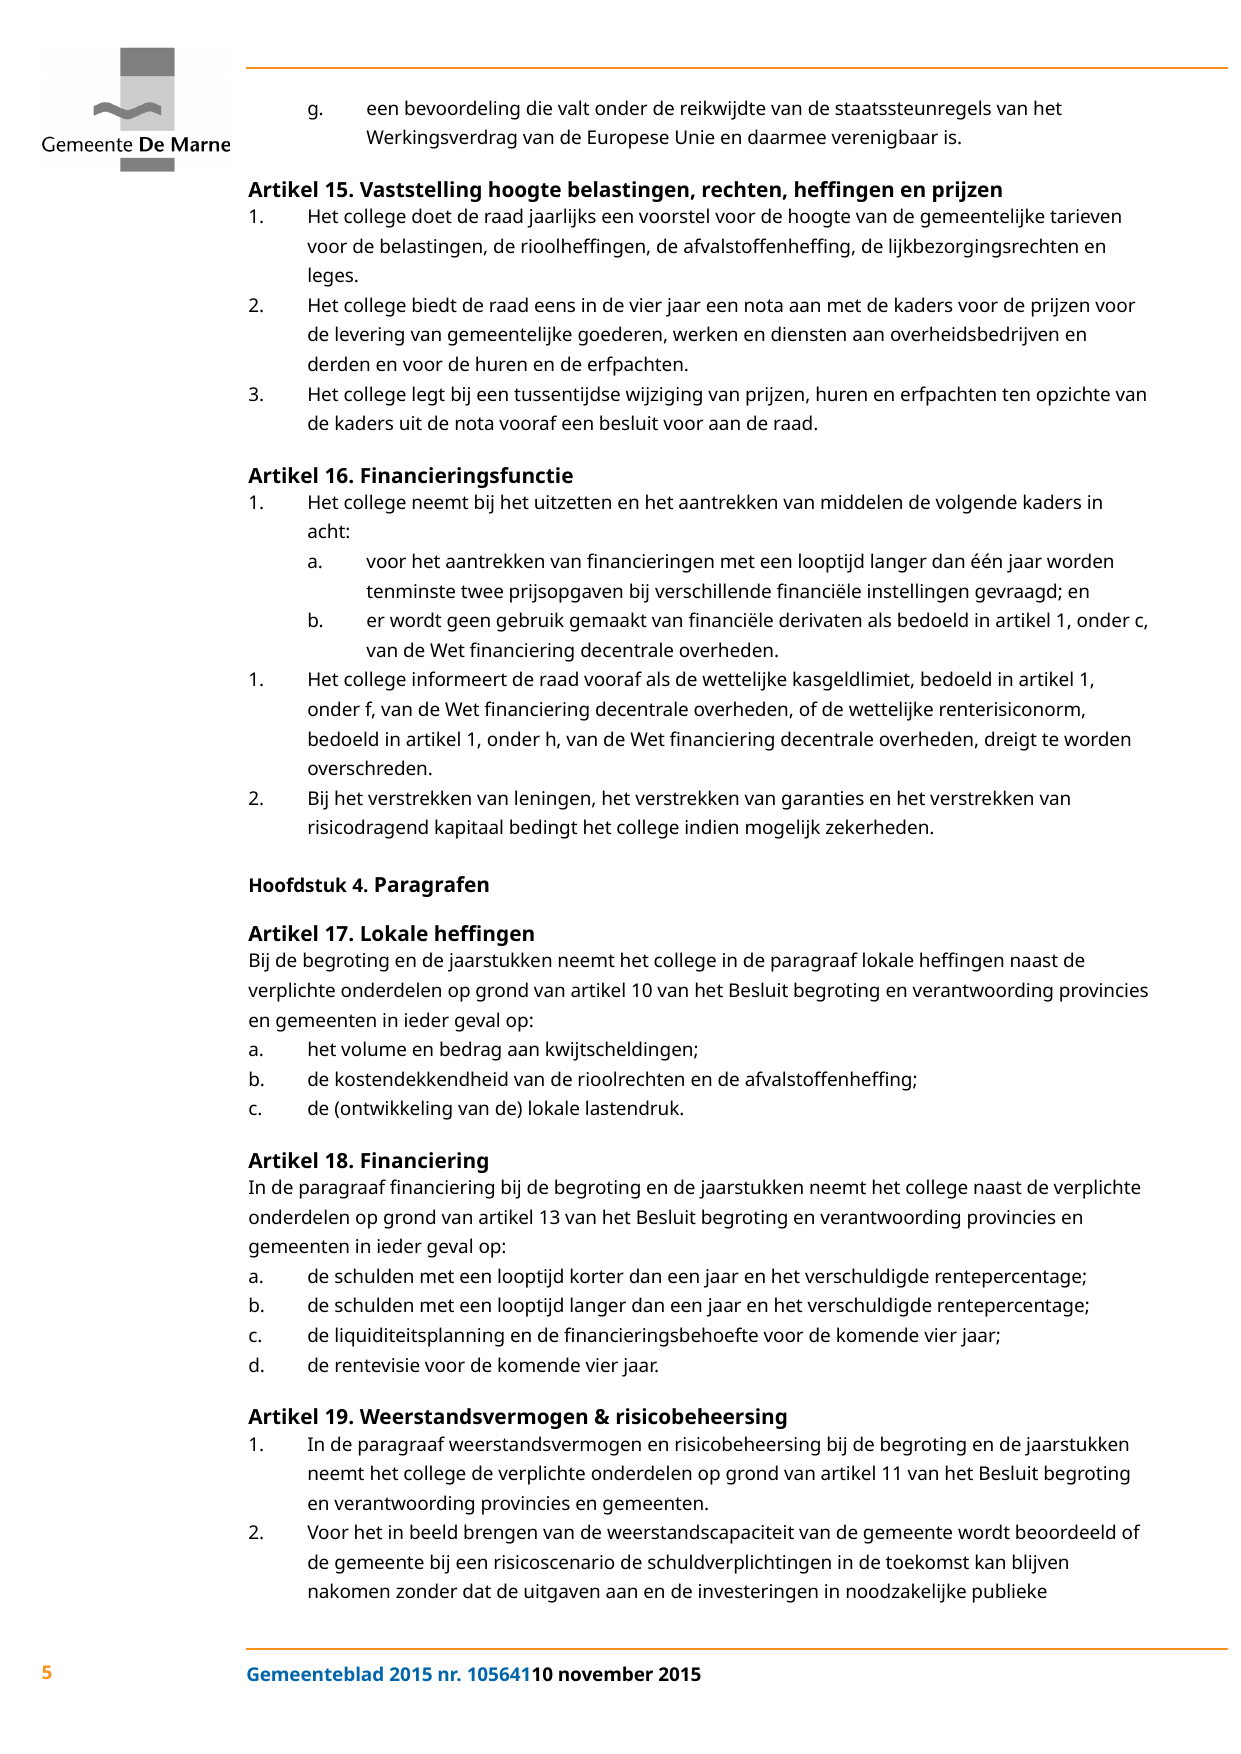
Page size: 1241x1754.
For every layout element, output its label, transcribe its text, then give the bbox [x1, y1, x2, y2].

picture [41, 47, 231, 172]
list Het college informeert de raad vooraf als de wettelijke kasgeldlimiet, bedoeld in artikel 1, onder f, van de Wet financiering decentrale overheden, of de wettelijke renterisiconorm, bedoeld in artikel 1, onder h, van de Wet financiering decentrale overheden, dreigt te worden overschreden. [248, 667, 1152, 781]
list Het college doet de raad jaarlijks een voorstel voor de hoogte van de gemeentelijke tarieven voor de belastingen, de rioolheffingen, de afvalstoffenheffing, de lijkbezorgingsrechten en leges. [248, 203, 1152, 288]
list de (ontwikkeling van de) lokale lastendruk. [248, 1096, 1152, 1121]
list de schulden met een looptijd korter dan een jaar en het verschuldigde rentepercentage; [248, 1263, 1152, 1289]
list er wordt geen gebruik gemaakt van financiële derivaten als bedoeld in artikel 1, onder c, van de Wet financiering decentrale overheden. [307, 607, 1152, 663]
list de kostendekkendheid van de rioolrechten en de afvalstoffenheffing; [248, 1066, 1152, 1092]
list het volume en bedrag aan kwijtscheldingen; [248, 1036, 1152, 1062]
list Het college legt bij een tussentijdse wijziging van prijzen, huren en erfpachten ten opzichte van de kaders uit de nota vooraf een besluit voor aan de raad. [248, 381, 1152, 436]
list In de paragraaf weerstandsvermogen en risicobeheersing bij de begroting en de jaarstukken neemt het college de verplichte onderdelen op grond van artikel 11 van het Besluit begroting en verantwoording provincies en gemeenten. [248, 1431, 1152, 1516]
list Voor het in beeld brengen van de weerstandscapaciteit van de gemeente wordt beoordeeld of de gemeente bij een risicoscenario de schuldverplichtingen in de toekomst kan blijven nakomen zonder dat de uitgaven aan en de investeringen in noodzakelijke publieke [248, 1519, 1152, 1604]
text Artikel 18. Financiering [248, 1146, 1152, 1174]
text Hoofdstuk 4. Paragrafen [248, 870, 1152, 898]
text In de paragraaf financiering bij de begroting en de jaarstukken neemt het college naast de verplichte onderdelen op grond van artikel 13 van het Besluit begroting en verantwoording provincies en gemeenten in ieder geval op: [248, 1174, 1152, 1259]
list de schulden met een looptijd langer dan een jaar en het verschuldigde rentepercentage; [248, 1293, 1152, 1318]
text Artikel 17. Lokale heffingen [248, 919, 1152, 948]
list voor het aantrekken van financieringen met een looptijd langer dan één jaar worden tenminste twee prijsopgaven bij verschillende financiële instellingen gevraagd; en [307, 548, 1152, 604]
text Artikel 16. Financieringsfunctie [248, 461, 1152, 489]
list de liquiditeitsplanning en de financieringsbehoefte voor de komende vier jaar; [248, 1322, 1152, 1348]
list een bevoordeling die valt onder de reikwijdte van de staatssteunregels van het Werkingsverdrag van de Europese Unie en daarmee verenigbaar is. [307, 95, 1152, 150]
text Artikel 15. Vaststelling hoogte belastingen, rechten, heffingen en prijzen [248, 175, 1152, 203]
text Artikel 19. Weerstandsvermogen & risicobeheersing [248, 1402, 1152, 1431]
list de rentevisie voor de komende vier jaar. [248, 1352, 1152, 1378]
text Bij de begroting en de jaarstukken neemt het college in de paragraaf lokale heffingen naast de verplichte onderdelen op grond van artikel 10 van het Besluit begroting en verantwoording provincies en gemeenten in ieder geval op: [248, 948, 1152, 1032]
list Bij het verstrekken van leningen, het verstrekken van garanties en het verstrekken van risicodragend kapitaal bedingt het college indien mogelijk zekerheden. [248, 785, 1152, 840]
list Het college neemt bij het uitzetten en het aantrekken van middelen de volgende kaders in acht: [248, 489, 1152, 544]
list Het college biedt de raad eens in de vier jaar een nota aan met de kaders voor de prijzen voor de levering van gemeentelijke goederen, werken en diensten aan overheidsbedrijven en derden en voor de huren en de erfpachten. [248, 292, 1152, 377]
